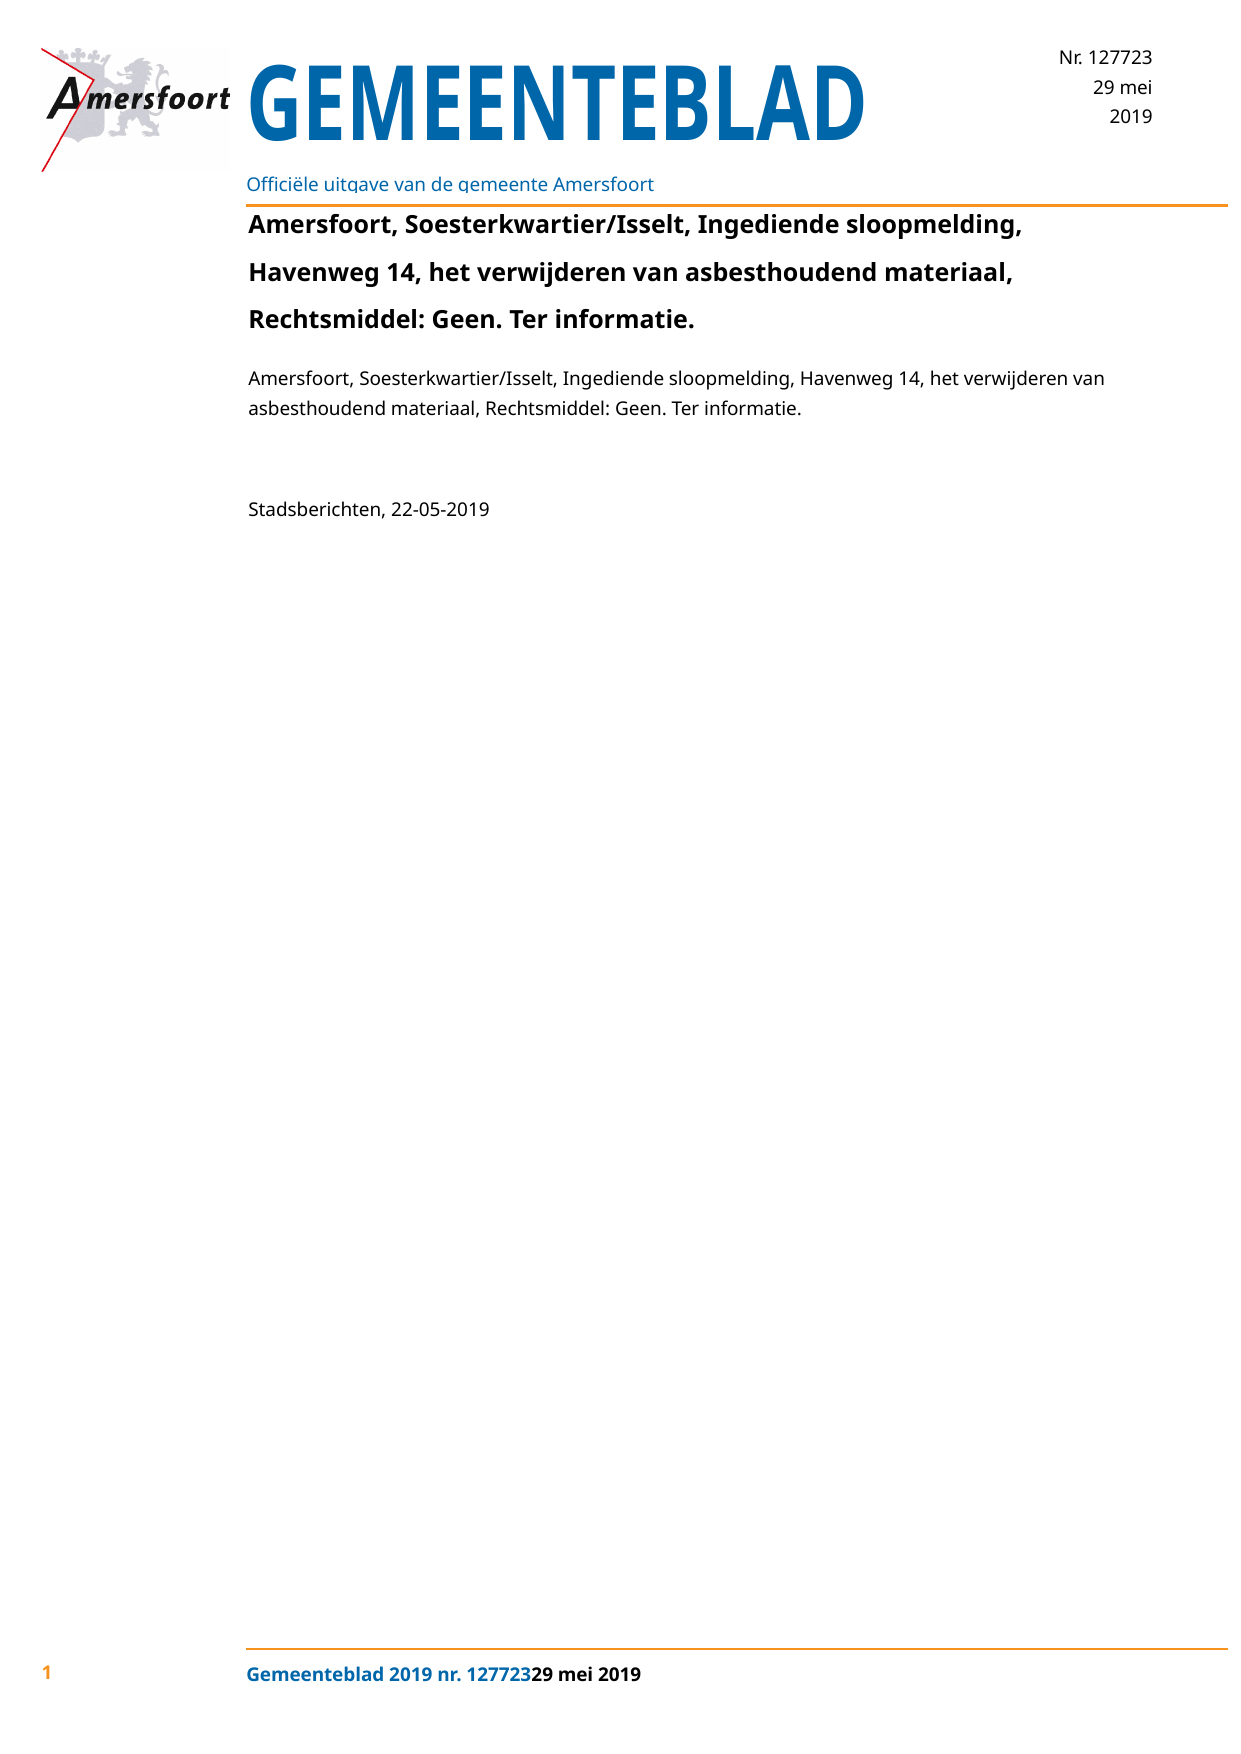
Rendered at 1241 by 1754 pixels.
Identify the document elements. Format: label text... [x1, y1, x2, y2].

text Stadsberichten, 22-05-2019 [248, 496, 1152, 522]
text Amersfoort, Soesterkwartier/Isselt, Ingediende sloopmelding, Havenweg 14, het verwijderen van asbesthoudend materiaal, Rechtsmiddel: Geen. Ter informatie. [248, 366, 1152, 421]
picture [41, 47, 231, 172]
text Amersfoort, Soesterkwartier/Isselt, Ingediende sloopmelding, Havenweg 14, het verwijderen van asbesthoudend materiaal, Rechtsmiddel: Geen. Ter informatie. [248, 207, 1152, 336]
